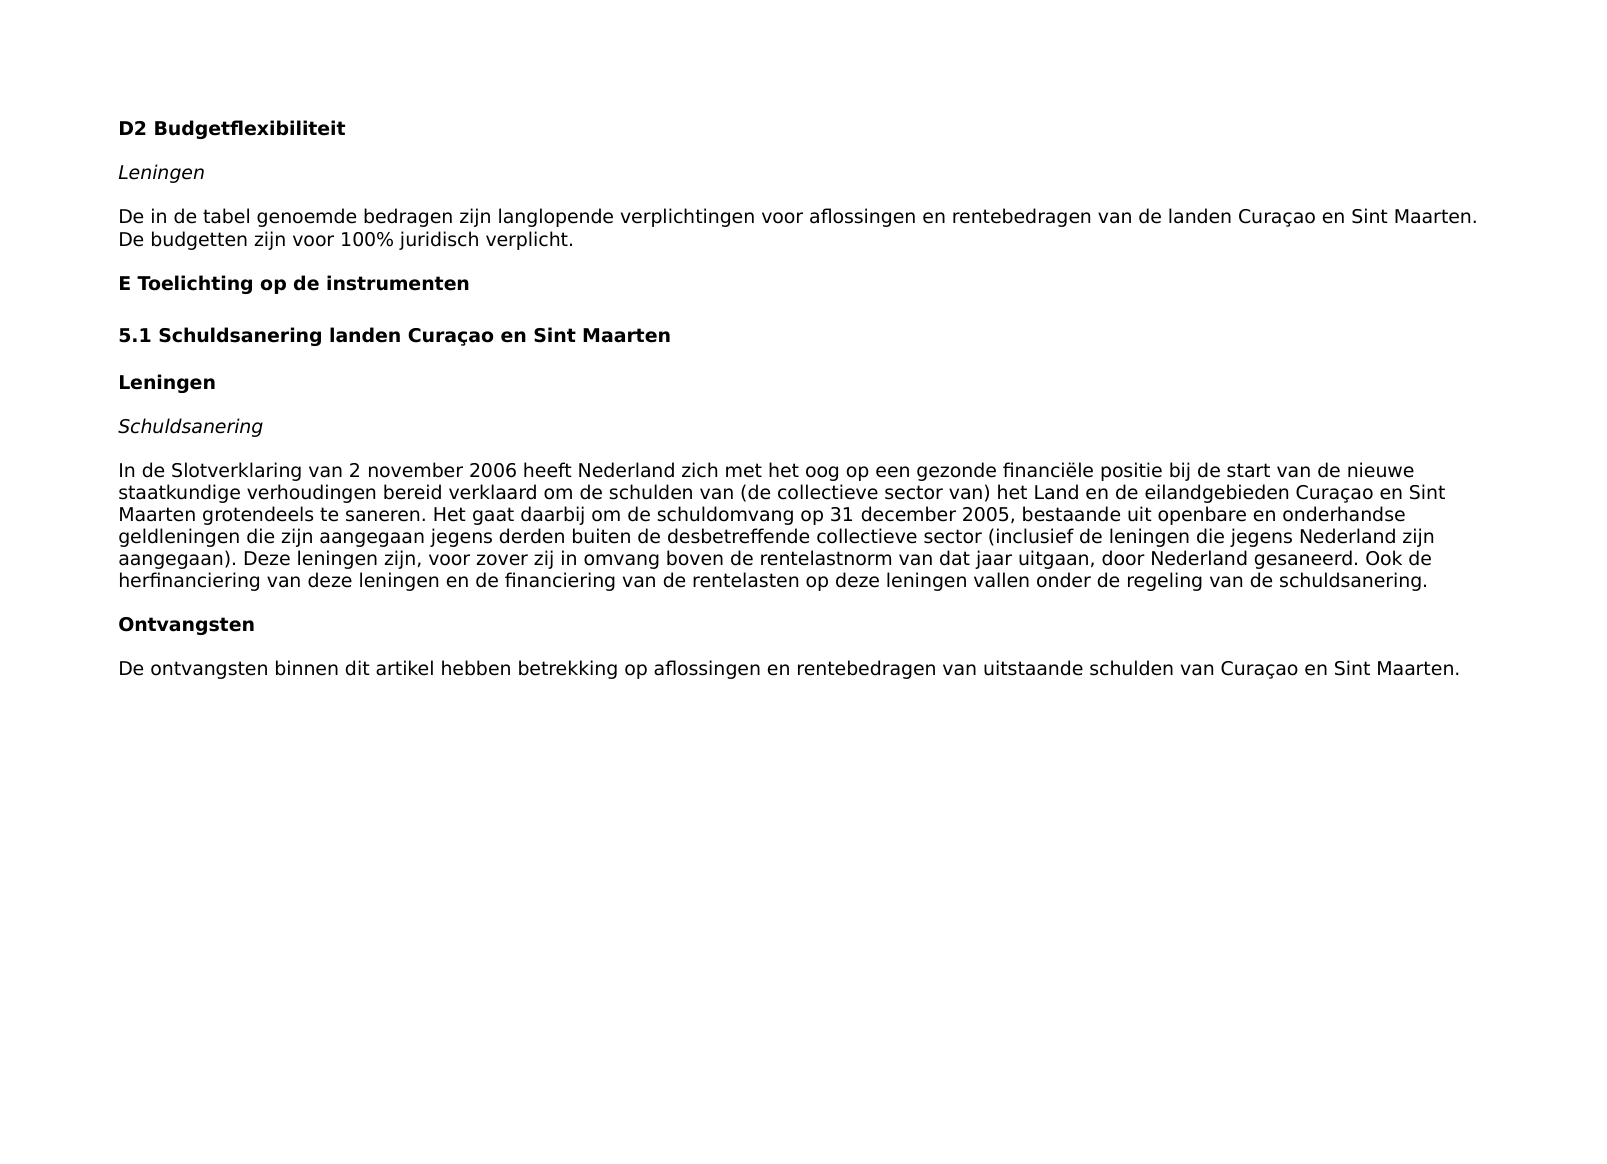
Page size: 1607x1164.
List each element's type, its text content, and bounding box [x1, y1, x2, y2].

text De ontvangsten binnen dit artikel hebben betrekking op aflossingen en rentebedragen van uitstaande schulden van Curaçao en Sint Maarten. [118, 658, 1488, 680]
subtitle Schuldsanering [118, 416, 1488, 438]
subtitle E Toelichting op de instrumenten [118, 273, 1488, 294]
subtitle Leningen [118, 162, 1488, 184]
subtitle Leningen [118, 372, 1488, 393]
text In de Slotverklaring van 2 november 2006 heeft Nederland zich met het oog op een gezonde financiële positie bij de start van de nieuwe staatkundige verhoudingen bereid verklaard om de schulden van (de collectieve sector van) het Land en de eilandgebieden Curaçao en Sint Maarten grotendeels te saneren. Het gaat daarbij om de schuldomvang op 31 december 2005, bestaande uit openbare en onderhandse geldleningen die zijn aangegaan jegens derden buiten de desbetreffende collectieve sector (inclusief de leningen die jegens Nederland zijn aangegaan). Deze leningen zijn, voor zover zij in omvang boven de rentelastnorm van dat jaar uitgaan, door Nederland gesaneerd. Ook de herfinanciering van deze leningen en de financiering van de rentelasten op deze leningen vallen onder de regeling van de schuldsanering. [118, 460, 1488, 592]
text De in de tabel genoemde bedragen zijn langlopende verplichtingen voor aflossingen en rentebedragen van de landen Curaçao en Sint Maarten. De budgetten zijn voor 100% juridisch verplicht. [118, 206, 1488, 250]
subtitle D2 Budgetflexibiliteit [118, 118, 1488, 140]
subtitle 5.1 Schuldsanering landen Curaçao en Sint Maarten [118, 324, 1488, 347]
subtitle Ontvangsten [118, 614, 1488, 636]
